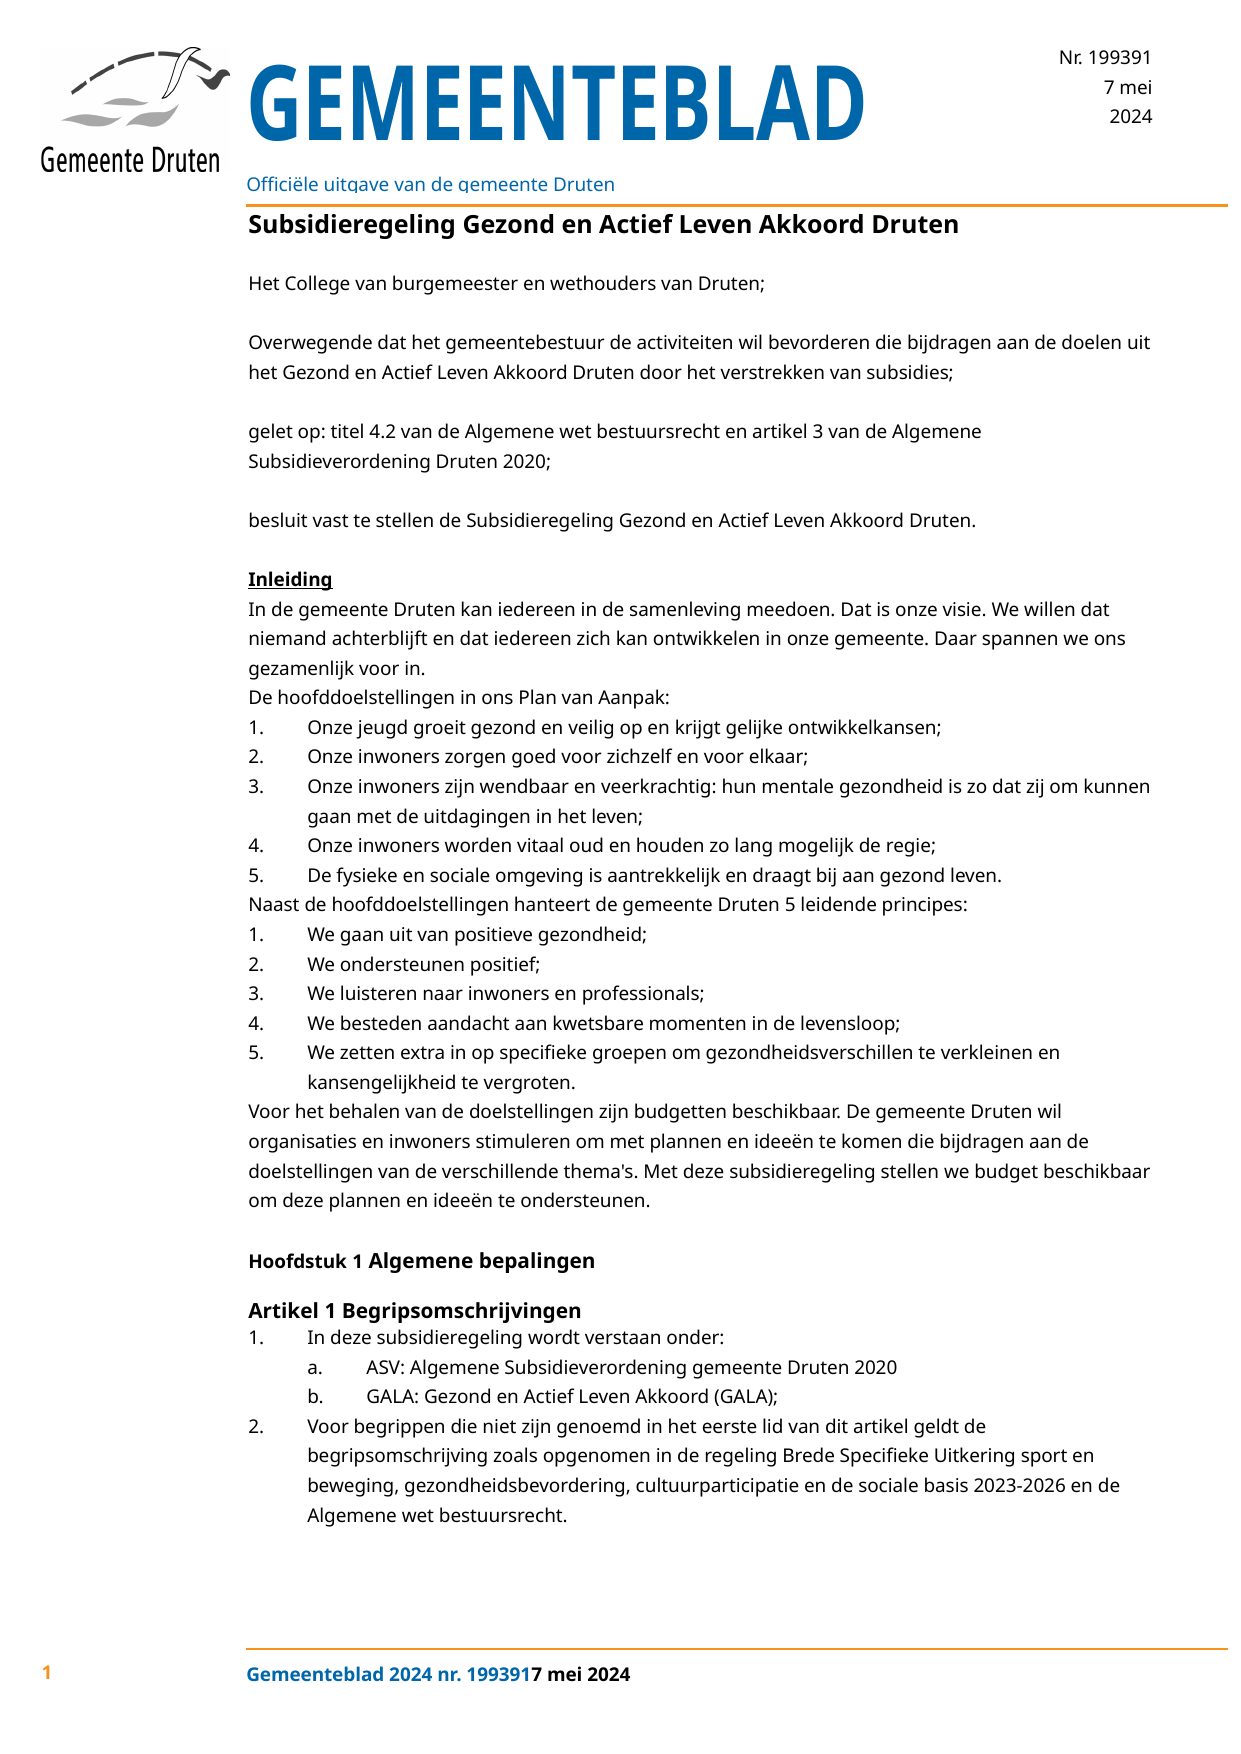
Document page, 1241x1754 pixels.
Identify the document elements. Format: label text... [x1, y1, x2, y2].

list We zetten extra in op specifieke groepen om gezondheidsverschillen te verkleinen en kansengelijkheid te vergroten. [248, 1039, 1152, 1095]
list GALA: Gezond en Actief Leven Akkoord (GALA); [307, 1383, 1152, 1409]
text In de gemeente Druten kan iedereen in de samenleving meedoen. Dat is onze visie. We willen dat niemand achterblijft en dat iedereen zich kan ontwikkelen in onze gemeente. Daar spannen we ons gezamenlijk voor in. [248, 596, 1152, 681]
list Onze inwoners zijn wendbaar en veerkrachtig: hun mentale gezondheid is zo dat zij om kunnen gaan met de uitdagingen in het leven; [248, 773, 1152, 828]
list Onze inwoners worden vitaal oud en houden zo lang mogelijk de regie; [248, 832, 1152, 858]
text gelet op: titel 4.2 van de Algemene wet bestuursrecht en artikel 3 van de Algemene Subsidieverordening Druten 2020; [248, 418, 1152, 473]
text besluit vast te stellen de Subsidieregeling Gezond en Actief Leven Akkoord Druten. [248, 507, 1152, 533]
text Het College van burgemeester en wethouders van Druten; [248, 270, 1152, 296]
text Hoofdstuk 1 Algemene bepalingen [248, 1247, 1152, 1275]
list We luisteren naar inwoners en professionals; [248, 980, 1152, 1006]
list ASV: Algemene Subsidieverordening gemeente Druten 2020 [307, 1354, 1152, 1379]
text De hoofddoelstellingen in ons Plan van Aanpak: [248, 684, 1152, 710]
text Overwegende dat het gemeentebestuur de activiteiten wil bevorderen die bijdragen aan de doelen uit het Gezond en Actief Leven Akkoord Druten door het verstrekken van subsidies; [248, 329, 1152, 385]
list In deze subsidieregeling wordt verstaan onder: [248, 1324, 1152, 1350]
text Inleiding [248, 566, 1152, 592]
list We gaan uit van positieve gezondheid; [248, 921, 1152, 947]
list Voor begrippen die niet zijn genoemd in het eerste lid van dit artikel geldt de begripsomschrijving zoals opgenomen in de regeling Brede Specifieke Uitkering sport en beweging, gezondheidsbevordering, cultuurparticipatie en de sociale basis 2023-2026 en de Algemene wet bestuursrecht. [248, 1413, 1152, 1527]
text Voor het behalen van de doelstellingen zijn budgetten beschikbaar. De gemeente Druten wil organisaties en inwoners stimuleren om met plannen en ideeën te komen die bijdragen aan de doelstellingen van de verschillende thema's. Met deze subsidieregeling stellen we budget beschikbaar om deze plannen en ideeën te ondersteunen. [248, 1099, 1152, 1213]
picture [41, 47, 231, 172]
list We ondersteunen positief; [248, 951, 1152, 976]
list Onze inwoners zorgen goed voor zichzelf en voor elkaar; [248, 744, 1152, 769]
text Subsidieregeling Gezond en Actief Leven Akkoord Druten [248, 207, 1152, 241]
list We besteden aandacht aan kwetsbare momenten in de levensloop; [248, 1010, 1152, 1036]
text Naast de hoofddoelstellingen hanteert de gemeente Druten 5 leidende principes: [248, 892, 1152, 917]
list De fysieke en sociale omgeving is aantrekkelijk en draagt bij aan gezond leven. [248, 862, 1152, 888]
text Artikel 1 Begripsomschrijvingen [248, 1296, 1152, 1324]
list Onze jeugd groeit gezond en veilig op en krijgt gelijke ontwikkelkansen; [248, 714, 1152, 740]
